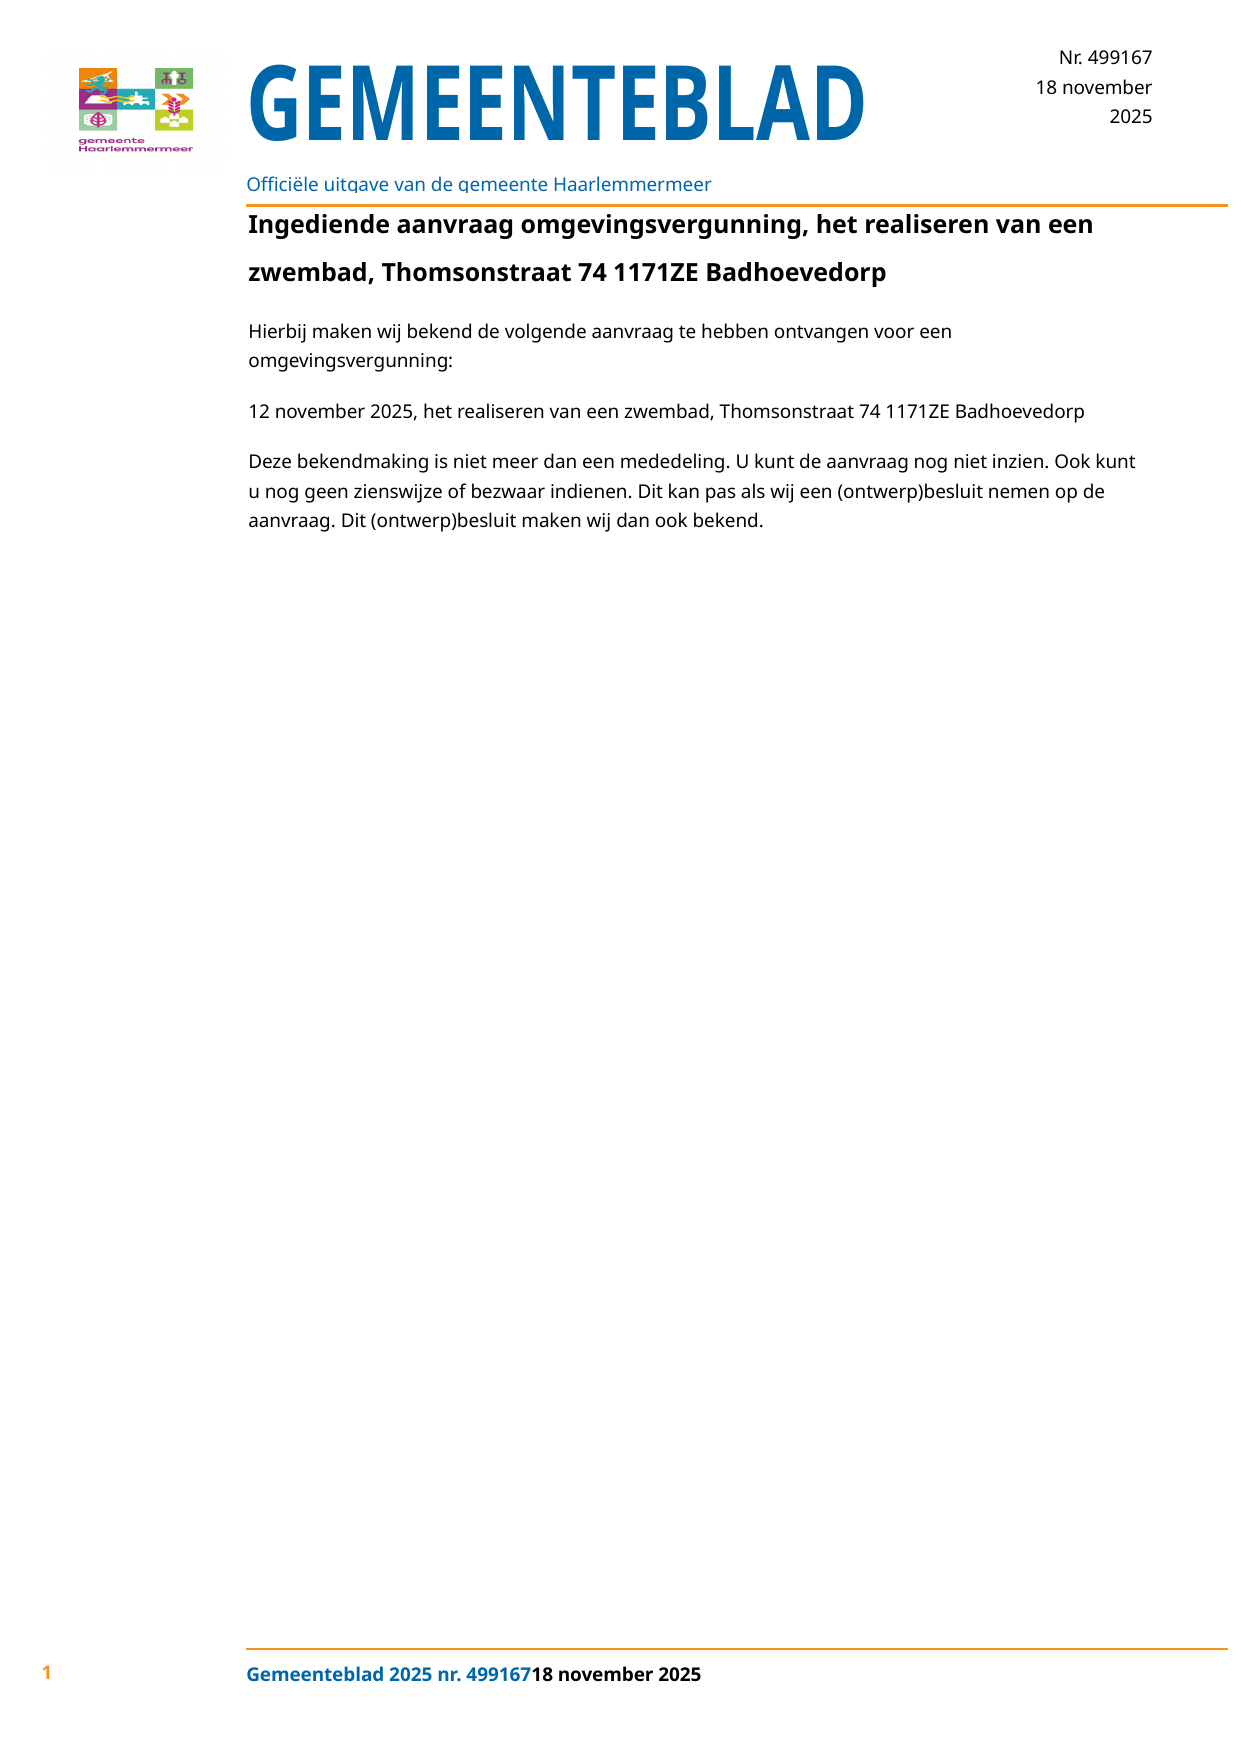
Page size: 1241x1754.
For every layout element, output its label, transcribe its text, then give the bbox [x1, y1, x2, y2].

picture [41, 47, 231, 172]
text 12 november 2025, het realiseren van een zwembad, Thomsonstraat 74 1171ZE Badhoevedorp [248, 398, 1152, 424]
text Deze bekendmaking is niet meer dan een mededeling. U kunt de aanvraag nog niet inzien. Ook kunt u nog geen zienswijze of bezwaar indienen. Dit kan pas als wij een (ontwerp)besluit nemen op de aanvraag. Dit (ontwerp)besluit maken wij dan ook bekend. [248, 448, 1152, 533]
text Ingediende aanvraag omgevingsvergunning, het realiseren van een zwembad, Thomsonstraat 74 1171ZE Badhoevedorp [248, 207, 1152, 288]
text Hierbij maken wij bekend de volgende aanvraag te hebben ontvangen voor een omgevingsvergunning: [248, 318, 1152, 373]
